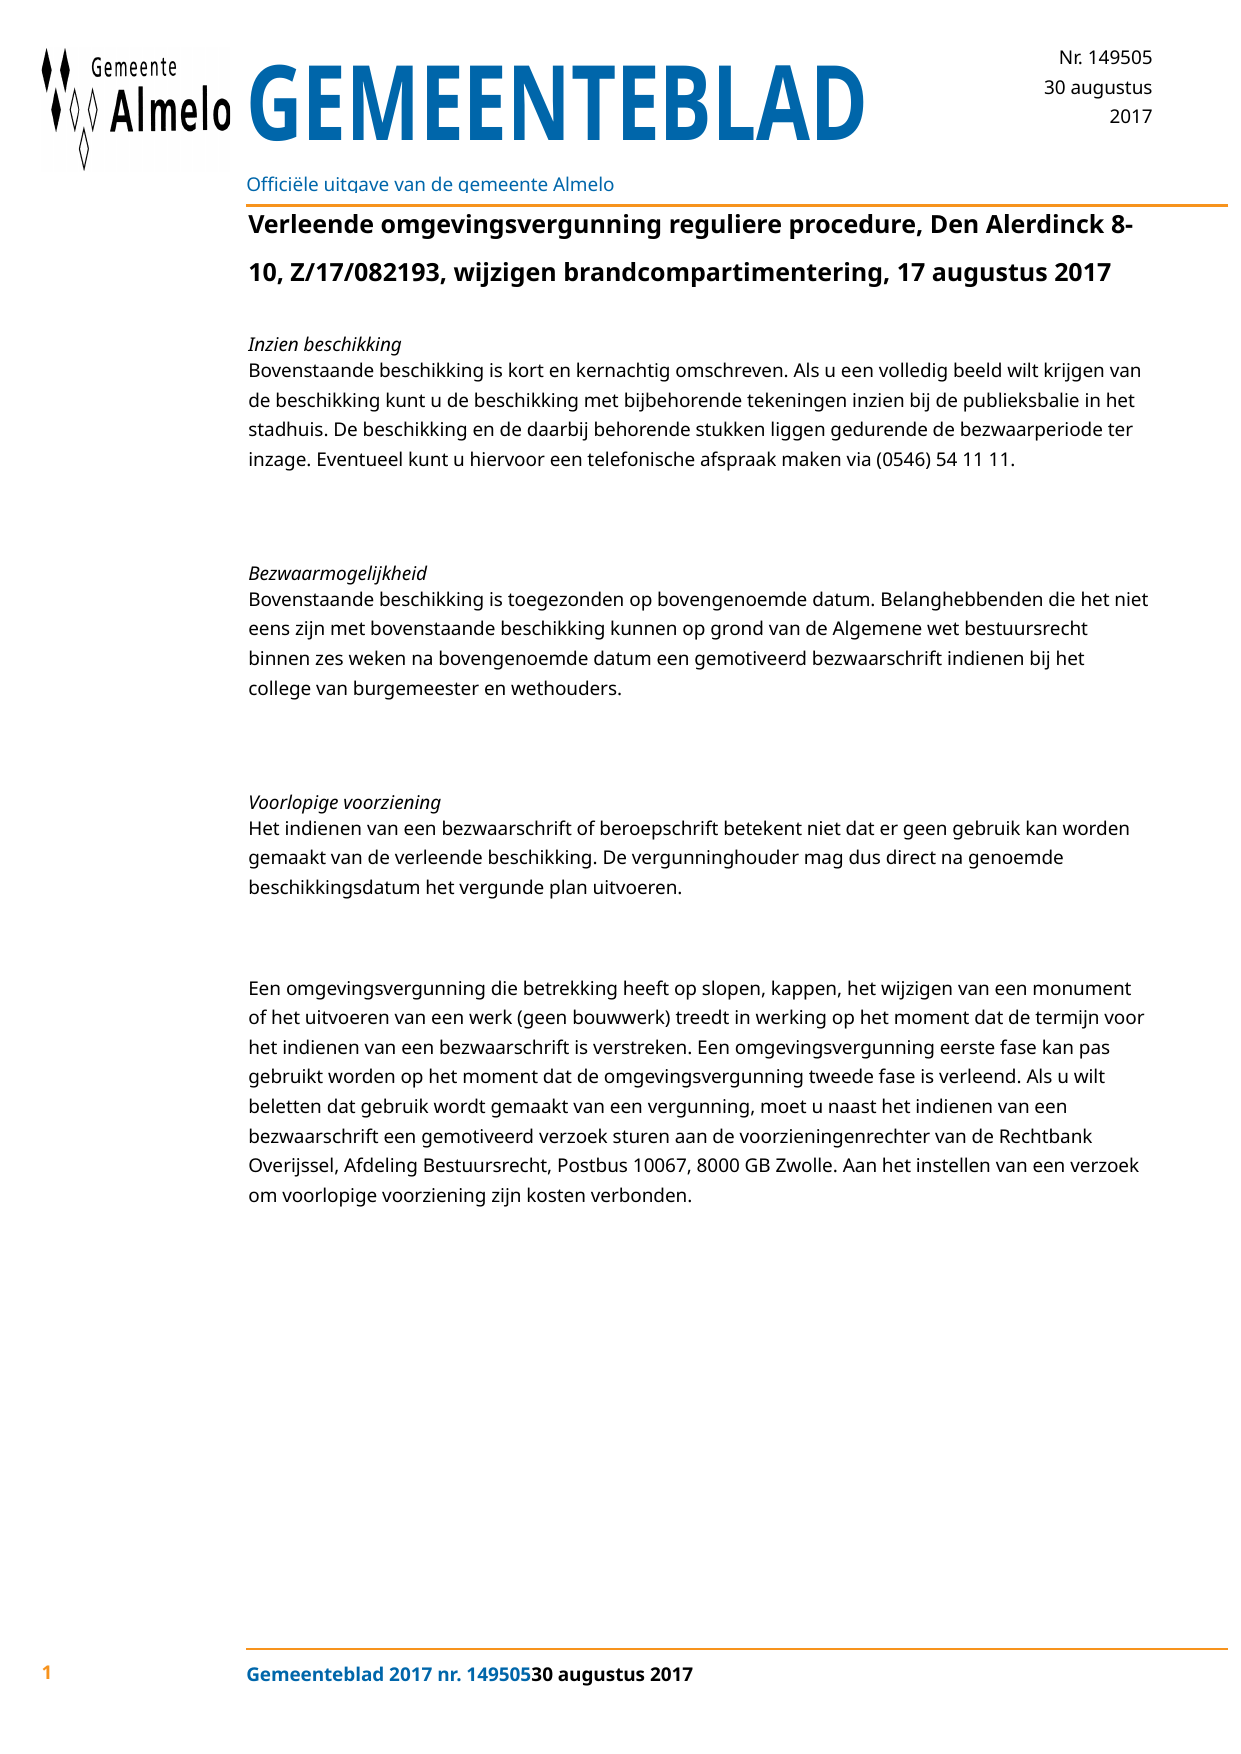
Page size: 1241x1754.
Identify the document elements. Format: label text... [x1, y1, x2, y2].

text Voorlopige voorziening [248, 789, 1152, 815]
text Inzien beschikking [248, 331, 1152, 357]
text Bezwaarmogelijkheid [248, 560, 1152, 586]
text Het indienen van een bezwaarschrift of beroepschrift betekent niet dat er geen gebruik kan worden gemaakt van de verleende beschikking. De vergunninghouder mag dus direct na genoemde beschikkingsdatum het vergunde plan uitvoeren. [248, 815, 1152, 900]
text Een omgevingsvergunning die betrekking heeft op slopen, kappen, het wijzigen van een monument of het uitvoeren van een werk (geen bouwwerk) treedt in werking op het moment dat de termijn voor het indienen van een bezwaarschrift is verstreken. Een omgevingsvergunning eerste fase kan pas gebruikt worden op het moment dat de omgevingsvergunning tweede fase is verleend. Als u wilt beletten dat gebruik wordt gemaakt van een vergunning, moet u naast het indienen van een bezwaarschrift een gemotiveerd verzoek sturen aan de voorzieningenrechter van de Rechtbank Overijssel, Afdeling Bestuursrecht, Postbus 10067, 8000 GB Zwolle. Aan het instellen van een verzoek om voorlopige voorziening zijn kosten verbonden. [248, 975, 1152, 1208]
text Verleende omgevingsvergunning reguliere procedure, Den Alerdinck 8-10, Z/17/082193, wijzigen brandcompartimentering, 17 augustus 2017 [248, 207, 1152, 288]
picture [41, 47, 231, 172]
text Bovenstaande beschikking is kort en kernachtig omschreven. Als u een volledig beeld wilt krijgen van de beschikking kunt u de beschikking met bijbehorende tekeningen inzien bij de publieksbalie in het stadhuis. De beschikking en de daarbij behorende stukken liggen gedurende de bezwaarperiode ter inzage. Eventueel kunt u hiervoor een telefonische afspraak maken via (0546) 54 11 11. [248, 357, 1152, 472]
text Bovenstaande beschikking is toegezonden op bovengenoemde datum. Belanghebbenden die het niet eens zijn met bovenstaande beschikking kunnen op grond van de Algemene wet bestuursrecht binnen zes weken na bovengenoemde datum een gemotiveerd bezwaarschrift indienen bij het college van burgemeester en wethouders. [248, 586, 1152, 701]
